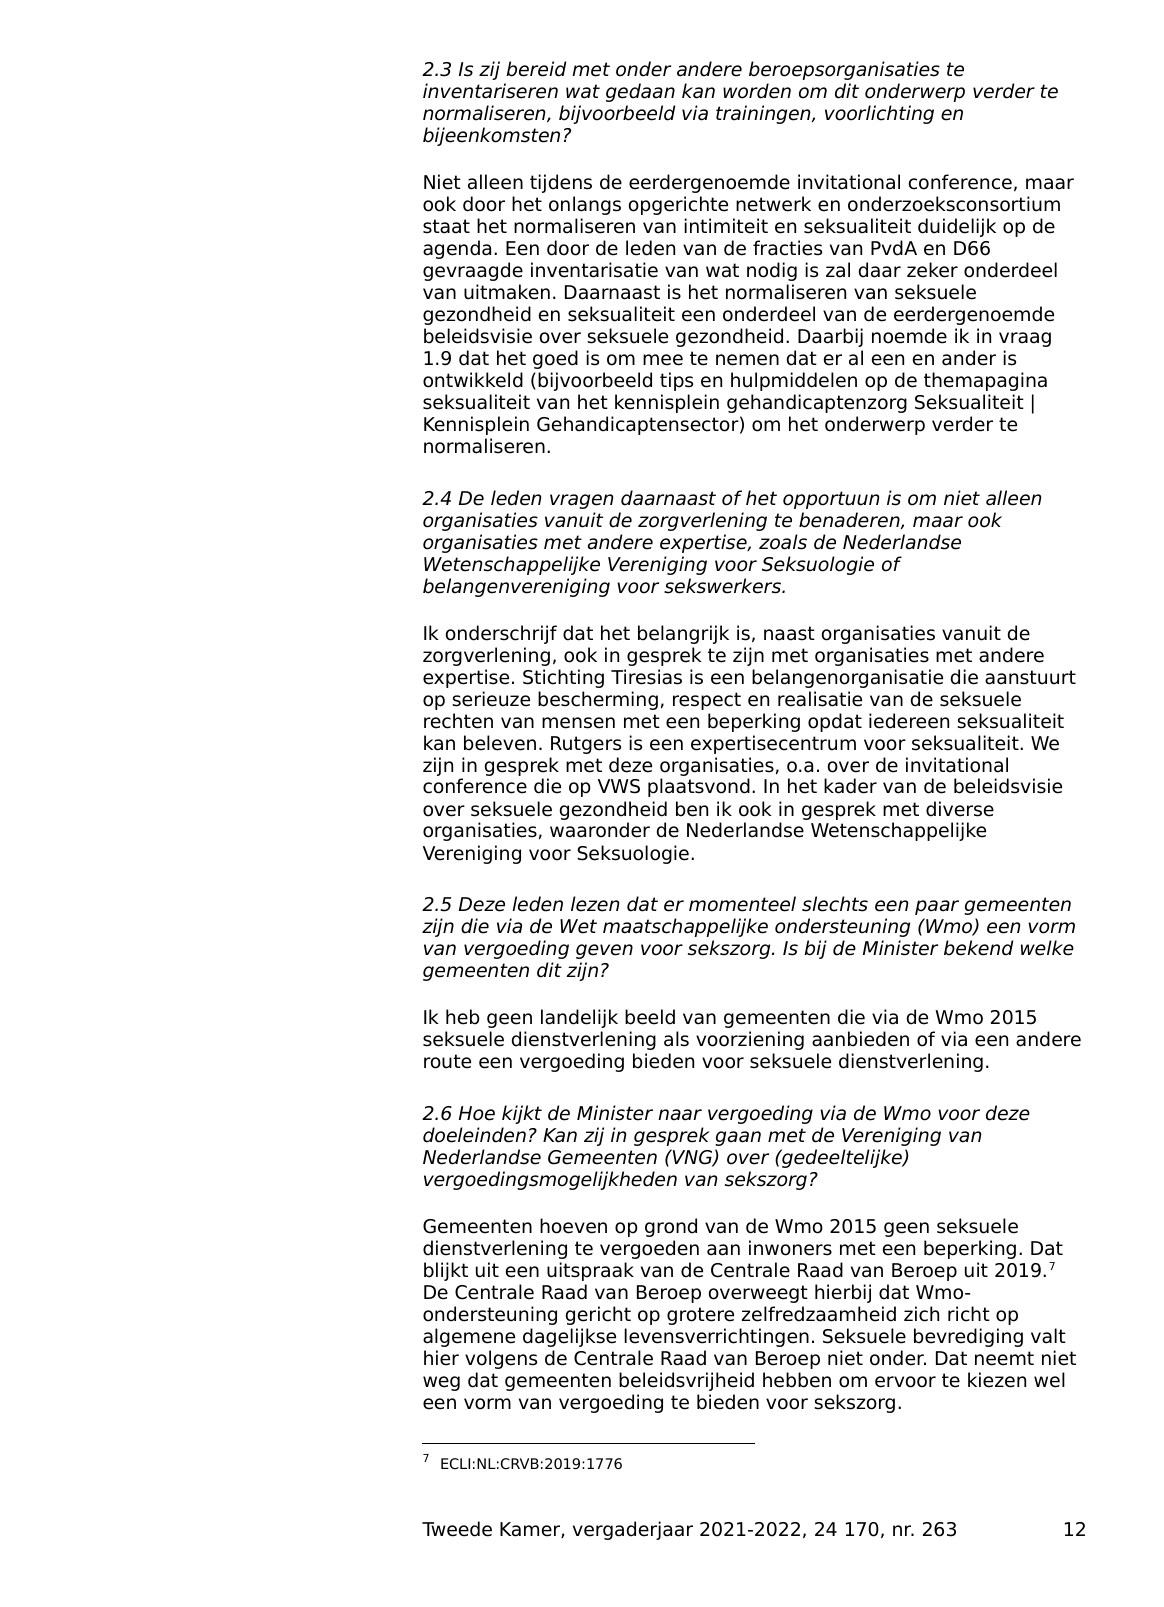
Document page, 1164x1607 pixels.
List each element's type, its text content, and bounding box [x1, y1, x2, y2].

text ECLI:NL:CRVB:2019:1776 [422, 1452, 1087, 1474]
text Ik onderschrijf dat het belangrijk is, naast organisaties vanuit de zorgverlening, ook in gesprek te zijn met organisaties met andere expertise. Stichting Tiresias is een belangenorganisatie die aanstuurt op serieuze bescherming, respect en realisatie van de seksuele rechten van mensen met een beperking opdat iedereen seksualiteit kan beleven. Rutgers is een expertisecentrum voor seksualiteit. We zijn in gesprek met deze organisaties, o.a. over de invitational conference die op VWS plaatsvond. In het kader van de beleidsvisie over seksuele gezondheid ben ik ook in gesprek met diverse organisaties, waaronder de Nederlandse Wetenschappelijke Vereniging voor Seksuologie. [422, 623, 1087, 864]
subtitle 2.6 Hoe kijkt de Minister naar vergoeding via de Wmo voor deze doeleinden? Kan zij in gesprek gaan met de Vereniging van Nederlandse Gemeenten (VNG) over (gedeeltelijke) vergoedingsmogelijkheden van sekszorg? [422, 1103, 1087, 1191]
subtitle 2.5 Deze leden lezen dat er momenteel slechts een paar gemeenten zijn die via de Wet maatschappelijke ondersteuning (Wmo) een vorm van vergoeding geven voor sekszorg. Is bij de Minister bekend welke gemeenten dit zijn? [422, 894, 1087, 982]
text Niet alleen tijdens de eerdergenoemde invitational conference, maar ook door het onlangs opgerichte netwerk en onderzoeksconsortium staat het normaliseren van intimiteit en seksualiteit duidelijk op de agenda. Een door de leden van de fracties van PvdA en D66 gevraagde inventarisatie van wat nodig is zal daar zeker onderdeel van uitmaken. Daarnaast is het normaliseren van seksuele gezondheid en seksualiteit een onderdeel van de eerdergenoemde beleidsvisie over seksuele gezondheid. Daarbij noemde ik in vraag 1.9 dat het goed is om mee te nemen dat er al een en ander is ontwikkeld (bijvoorbeeld tips en hulpmiddelen op de themapagina seksualiteit van het kennisplein gehandicaptenzorg Seksualiteit | Kennisplein Gehandicaptensector) om het onderwerp verder te normaliseren. [422, 172, 1087, 458]
text Gemeenten hoeven op grond van de Wmo 2015 geen seksuele dienstverlening te vergoeden aan inwoners met een beperking. Dat blijkt uit een uitspraak van de Centrale Raad van Beroep uit 2019. De Centrale Raad van Beroep overweegt hierbij dat Wmo-ondersteuning gericht op grotere zelfredzaamheid zich richt op algemene dagelijkse levensverrichtingen. Seksuele bevrediging valt hier volgens de Centrale Raad van Beroep niet onder. Dat neemt niet weg dat gemeenten beleidsvrijheid hebben om ervoor te kiezen wel een vorm van vergoeding te bieden voor sekszorg. [422, 1216, 1087, 1414]
text Ik heb geen landelijk beeld van gemeenten die via de Wmo 2015 seksuele dienstverlening als voorziening aanbieden of via een andere route een vergoeding bieden voor seksuele dienstverlening. [422, 1007, 1087, 1073]
subtitle 2.3 Is zij bereid met onder andere beroepsorganisaties te inventariseren wat gedaan kan worden om dit onderwerp verder te normaliseren, bijvoorbeeld via trainingen, voorlichting en bijeenkomsten? [422, 59, 1087, 147]
subtitle 2.4 De leden vragen daarnaast of het opportuun is om niet alleen organisaties vanuit de zorgverlening te benaderen, maar ook organisaties met andere expertise, zoals de Nederlandse Wetenschappelijke Vereniging voor Seksuologie of belangenvereniging voor sekswerkers. [422, 488, 1087, 598]
